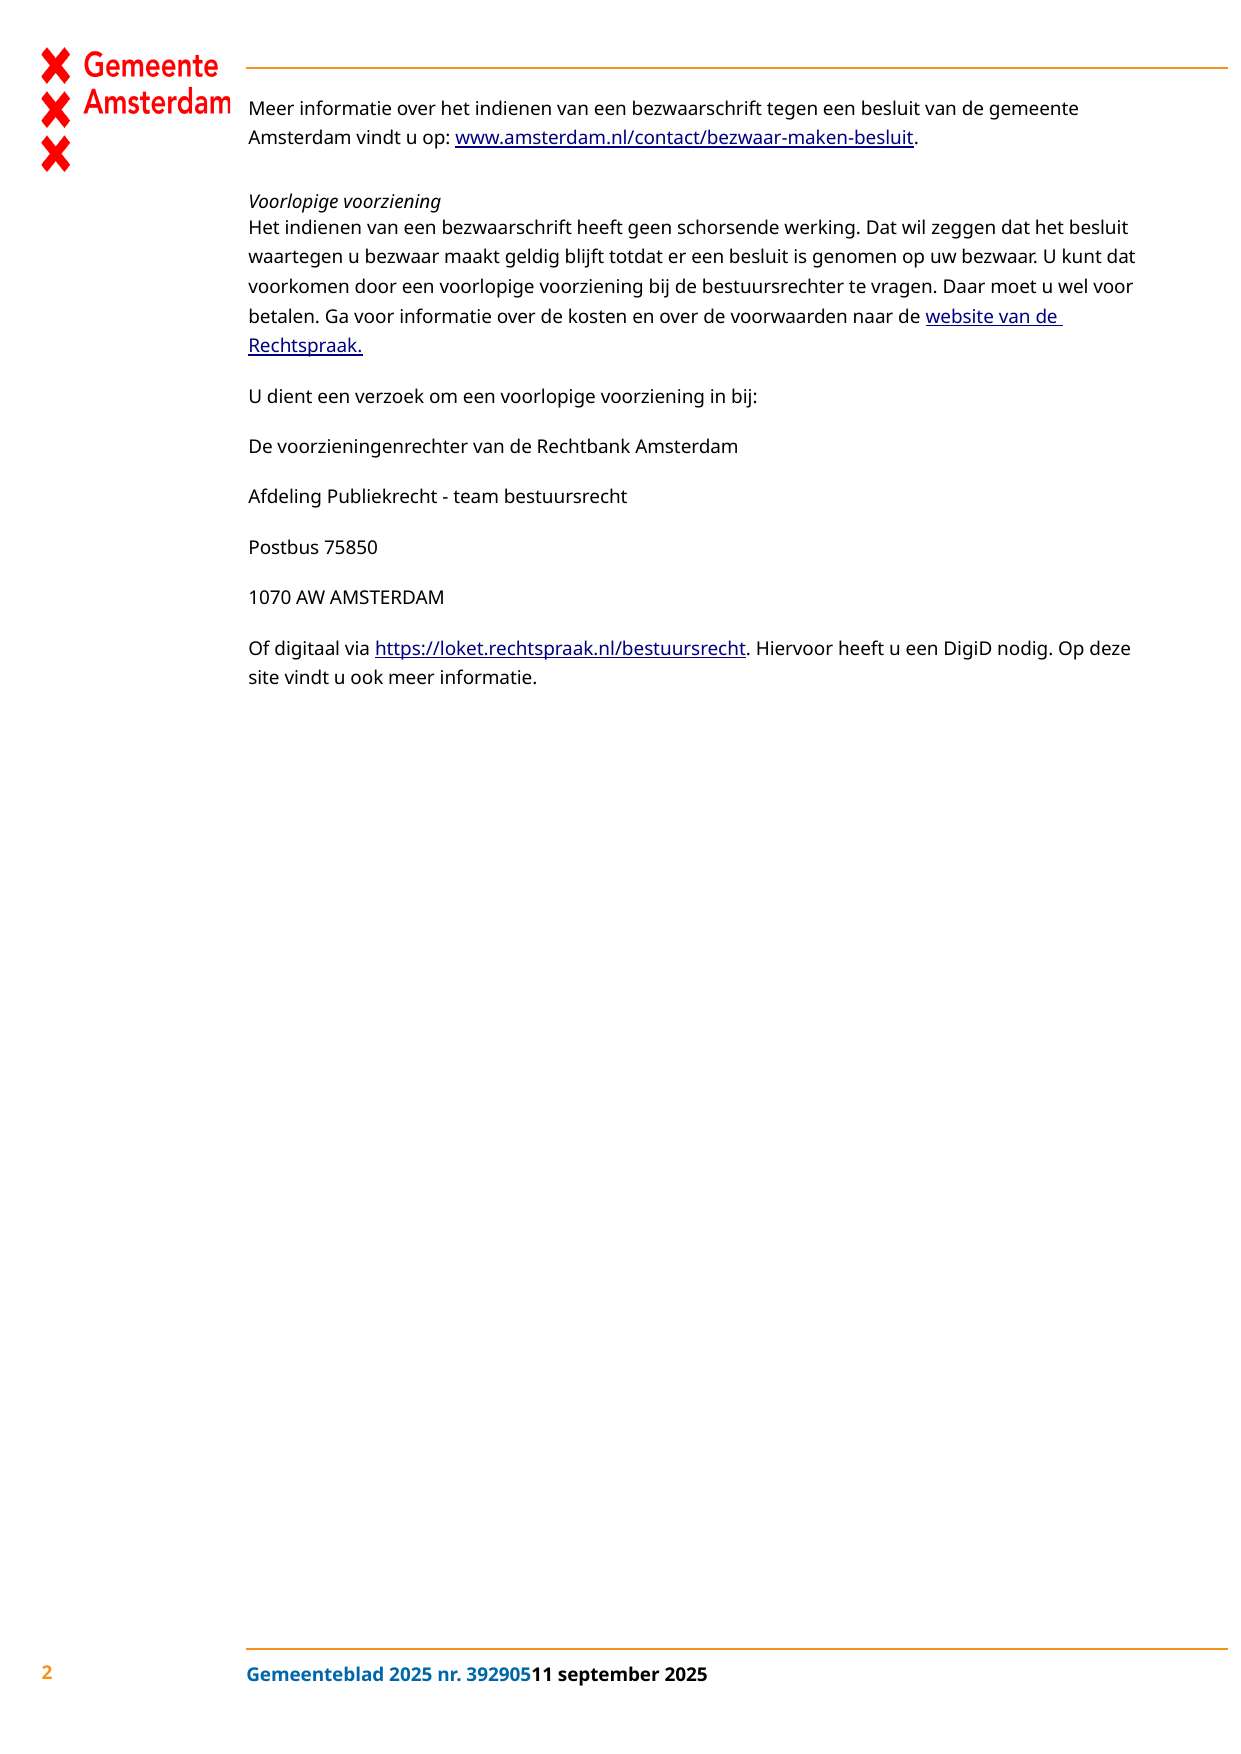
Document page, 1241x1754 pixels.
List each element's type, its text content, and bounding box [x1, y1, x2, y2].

text De voorzieningenrechter van de Rechtbank Amsterdam [248, 433, 1152, 459]
text Postbus 75850 [248, 534, 1152, 560]
text Of digitaal via https://loket.rechtspraak.nl/bestuursrecht. Hiervoor heeft u een DigiD nodig. Op deze site vindt u ook meer informatie. [248, 635, 1152, 690]
text Voorlopige voorziening [248, 188, 1152, 214]
text Meer informatie over het indienen van een bezwaarschrift tegen een besluit van de gemeente Amsterdam vindt u op: www.amsterdam.nl/contact/bezwaar-maken-besluit. [248, 95, 1152, 150]
picture [41, 47, 231, 172]
text Afdeling Publiekrecht - team bestuursrecht [248, 484, 1152, 509]
text Het indienen van een bezwaarschrift heeft geen schorsende werking. Dat wil zeggen dat het besluit waartegen u bezwaar maakt geldig blijft totdat er een besluit is genomen op uw bezwaar. U kunt dat voorkomen door een voorlopige voorziening bij de bestuursrechter te vragen. Daar moet u wel voor betalen. Ga voor informatie over de kosten en over de voorwaarden naar de website van de Rechtspraak. [248, 214, 1152, 358]
text 1070 AW AMSTERDAM [248, 584, 1152, 610]
text U dient een verzoek om een voorlopige voorziening in bij: [248, 383, 1152, 408]
